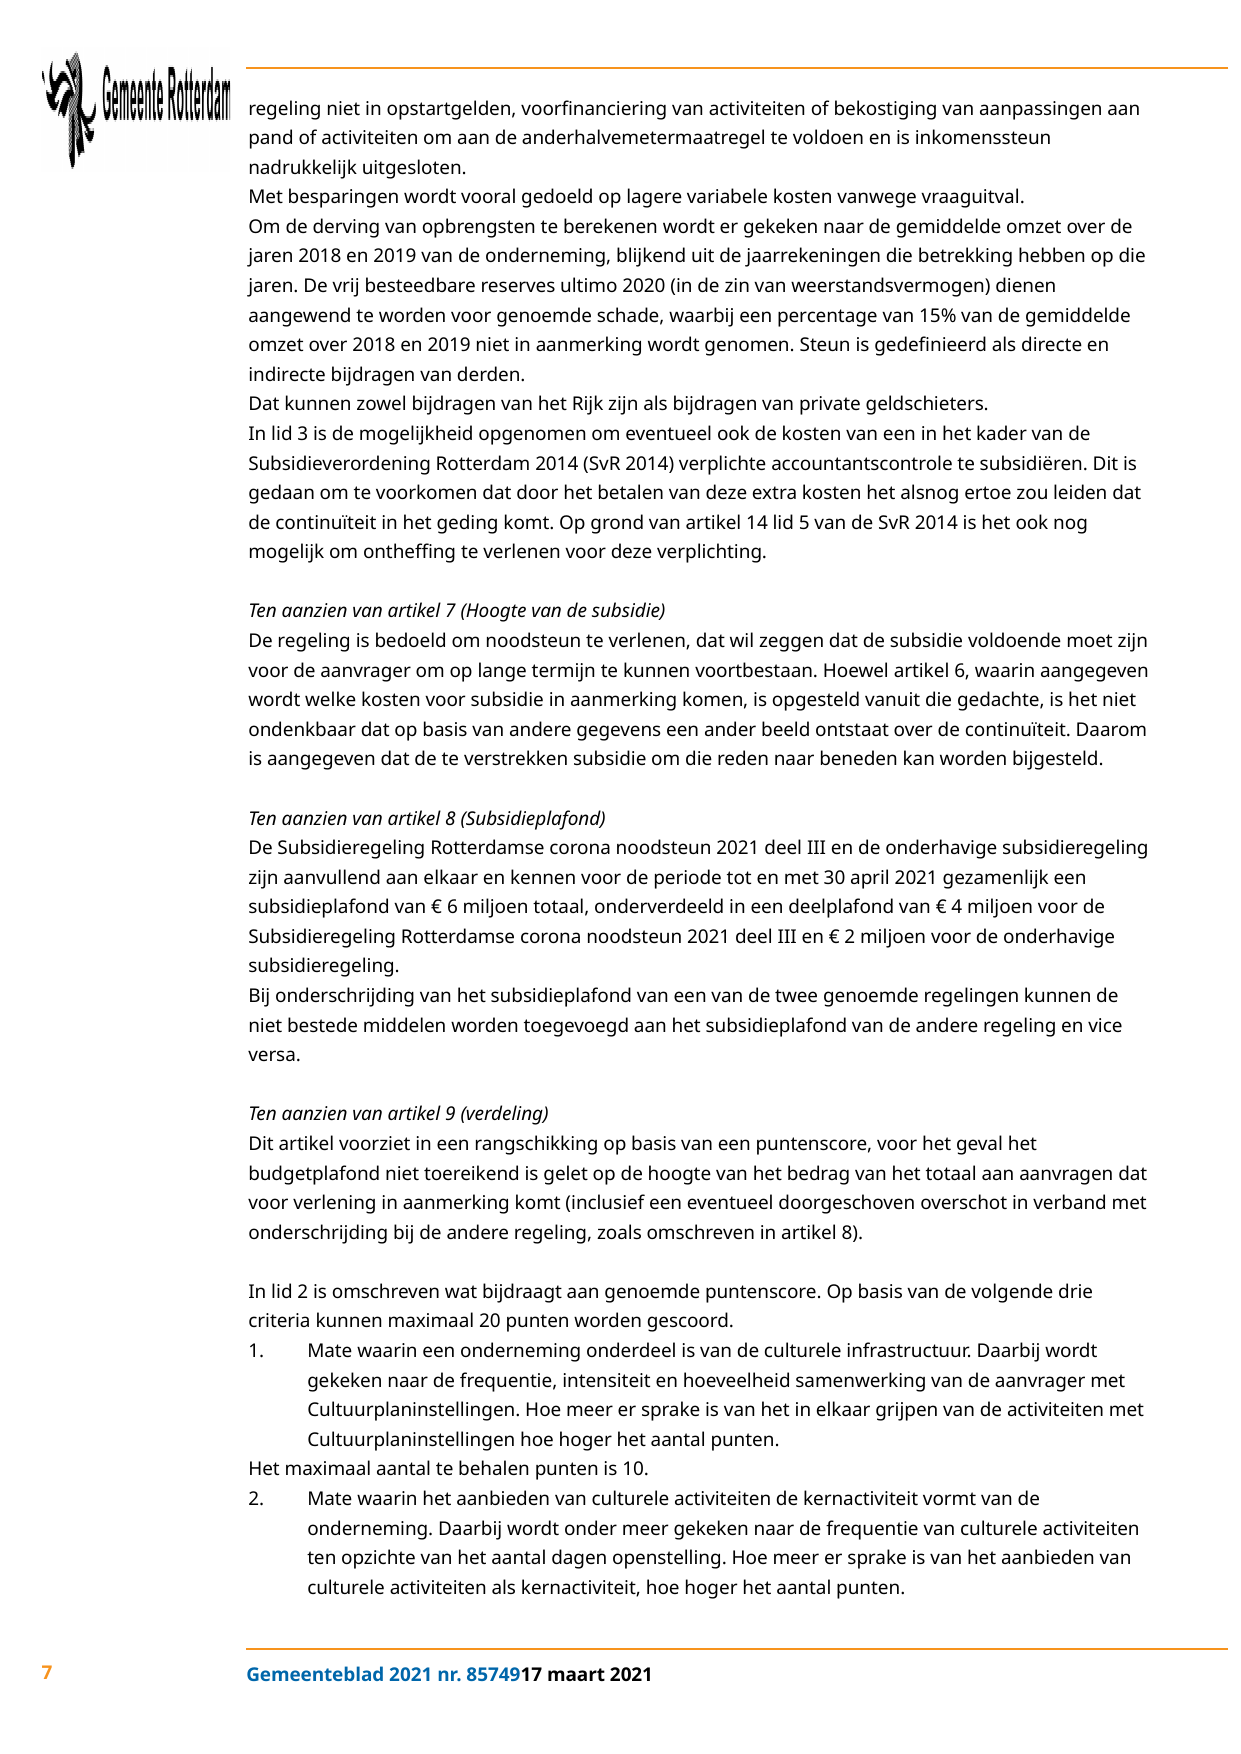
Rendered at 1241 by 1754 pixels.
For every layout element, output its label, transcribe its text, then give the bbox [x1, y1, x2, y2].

text Het maximaal aantal te behalen punten is 10. [248, 1456, 1152, 1481]
text Met besparingen wordt vooral gedoeld op lagere variabele kosten vanwege vraaguitval. [248, 183, 1152, 209]
text Dat kunnen zowel bijdragen van het Rijk zijn als bijdragen van private geldschieters. [248, 391, 1152, 416]
picture [41, 47, 231, 172]
text De regeling is bedoeld om noodsteun te verlenen, dat wil zeggen dat de subsidie voldoende moet zijn voor de aanvrager om op lange termijn te kunnen voortbestaan. Hoewel artikel 6, waarin aangegeven wordt welke kosten voor subsidie in aanmerking komen, is opgesteld vanuit die gedachte, is het niet ondenkbaar dat op basis van andere gegevens een ander beeld ontstaat over de continuïteit. Daarom is aangegeven dat de te verstrekken subsidie om die reden naar beneden kan worden bijgesteld. [248, 627, 1152, 771]
list Mate waarin een onderneming onderdeel is van de culturele infrastructuur. Daarbij wordt gekeken naar de frequentie, intensiteit en hoeveelheid samenwerking van de aanvrager met Cultuurplaninstellingen. Hoe meer er sprake is van het in elkaar grijpen van de activiteiten met Cultuurplaninstellingen hoe hoger het aantal punten. [248, 1337, 1152, 1452]
text In lid 2 is omschreven wat bijdraagt aan genoemde puntenscore. Op basis van de volgende drie criteria kunnen maximaal 20 punten worden gescoord. [248, 1278, 1152, 1333]
text Om de derving van opbrengsten te berekenen wordt er gekeken naar de gemiddelde omzet over de jaren 2018 en 2019 van de onderneming, blijkend uit de jaarrekeningen die betrekking hebben op die jaren. De vrij besteedbare reserves ultimo 2020 (in de zin van weerstandsvermogen) dienen aangewend te worden voor genoemde schade, waarbij een percentage van 15% van de gemiddelde omzet over 2018 en 2019 niet in aanmerking wordt genomen. Steun is gedefinieerd als directe en indirecte bijdragen van derden. [248, 213, 1152, 387]
text Ten aanzien van artikel 7 (Hoogte van de subsidie) [248, 598, 1152, 623]
text Bij onderschrijding van het subsidieplafond van een van de twee genoemde regelingen kunnen de niet bestede middelen worden toegevoegd aan het subsidieplafond van de andere regeling en vice versa. [248, 982, 1152, 1067]
text Dit artikel voorziet in een rangschikking op basis van een puntenscore, voor het geval het budgetplafond niet toereikend is gelet op de hoogte van het bedrag van het totaal aan aanvragen dat voor verlening in aanmerking komt (inclusief een eventueel doorgeschoven overschot in verband met onderschrijding bij de andere regeling, zoals omschreven in artikel 8). [248, 1130, 1152, 1245]
text regeling niet in opstartgelden, voorfinanciering van activiteiten of bekostiging van aanpassingen aan pand of activiteiten om aan de anderhalvemetermaatregel te voldoen en is inkomenssteun nadrukkelijk uitgesloten. [248, 95, 1152, 180]
text In lid 3 is de mogelijkheid opgenomen om eventueel ook de kosten van een in het kader van de Subsidieverordening Rotterdam 2014 (SvR 2014) verplichte accountantscontrole te subsidiëren. Dit is gedaan om te voorkomen dat door het betalen van deze extra kosten het alsnog ertoe zou leiden dat de continuïteit in het geding komt. Op grond van artikel 14 lid 5 van de SvR 2014 is het ook nog mogelijk om ontheffing te verlenen voor deze verplichting. [248, 420, 1152, 564]
text Ten aanzien van artikel 9 (verdeling) [248, 1101, 1152, 1126]
list Mate waarin het aanbieden van culturele activiteiten de kernactiviteit vormt van de onderneming. Daarbij wordt onder meer gekeken naar de frequentie van culturele activiteiten ten opzichte van het aantal dagen openstelling. Hoe meer er sprake is van het aanbieden van culturele activiteiten als kernactiviteit, hoe hoger het aantal punten. [248, 1485, 1152, 1600]
text De Subsidieregeling Rotterdamse corona noodsteun 2021 deel III en de onderhavige subsidieregeling zijn aanvullend aan elkaar en kennen voor de periode tot en met 30 april 2021 gezamenlijk een subsidieplafond van € 6 miljoen totaal, onderverdeeld in een deelplafond van € 4 miljoen voor de Subsidieregeling Rotterdamse corona noodsteun 2021 deel III en € 2 miljoen voor de onderhavige subsidieregeling. [248, 834, 1152, 978]
text Ten aanzien van artikel 8 (Subsidieplafond) [248, 805, 1152, 831]
